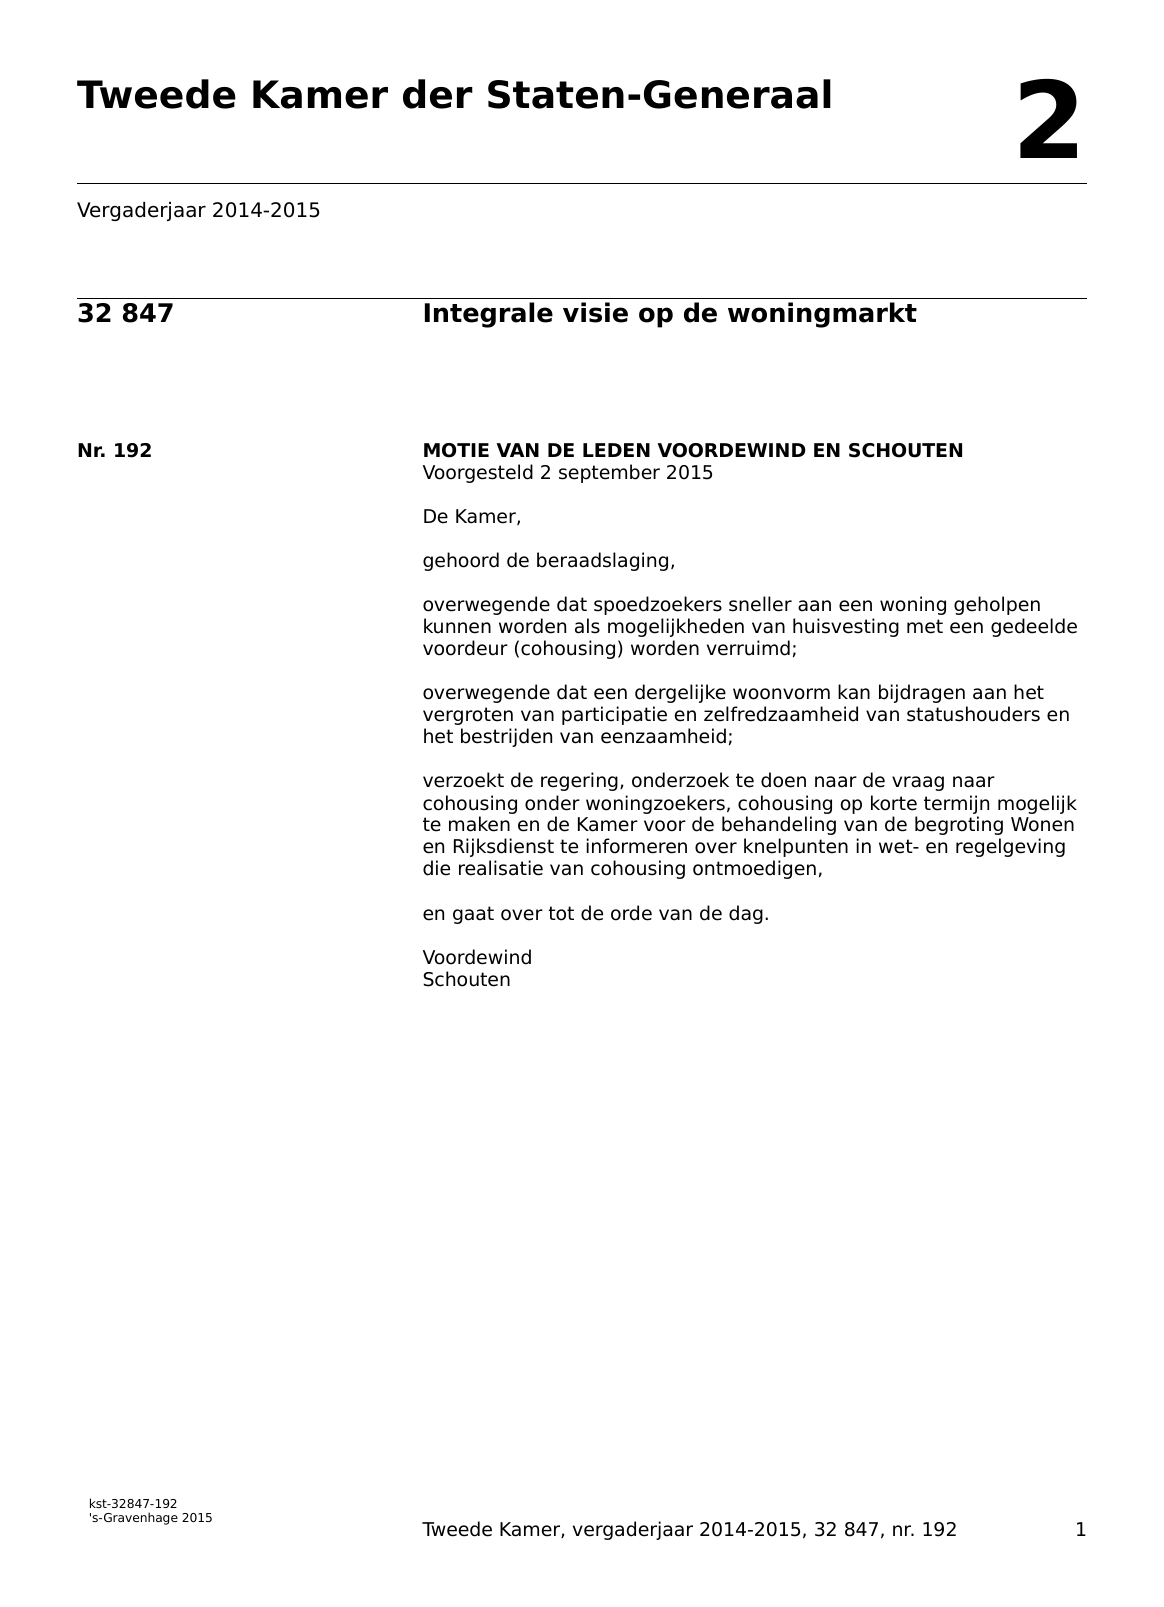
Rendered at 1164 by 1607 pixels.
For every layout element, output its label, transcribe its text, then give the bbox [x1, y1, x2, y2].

text gehoord de beraadslaging, [422, 550, 1087, 572]
text Voordewind [422, 947, 1087, 969]
text en gaat over tot de orde van de dag. [422, 902, 1087, 924]
text verzoekt de regering, onderzoek te doen naar de vraag naar cohousing onder woningzoekers, cohousing op korte termijn mogelijk te maken en de Kamer voor de behandeling van de begroting Wonen en Rijksdienst te informeren over knelpunten in wet- en regelgeving die realisatie van cohousing ontmoedigen, [422, 770, 1087, 880]
text De Kamer, [422, 506, 1087, 528]
table_header Tweede Kamer der Staten-Generaal [77, 59, 886, 183]
text Voorgesteld 2 september 2015 [422, 462, 1087, 484]
subtitle 32 847 Integrale visie op de woningmarkt [77, 299, 1087, 329]
table_cell Vergaderjaar 2014-2015 [77, 184, 1087, 298]
text overwegende dat een dergelijke woonvorm kan bijdragen aan het vergroten van participatie en zelfredzaamheid van statushouders en het bestrijden van eenzaamheid; [422, 682, 1087, 748]
text kst-32847-192 [88, 1497, 323, 1511]
text 's-Gravenhage 2015 [88, 1511, 323, 1525]
table_header 2 [886, 59, 1087, 183]
text overwegende dat spoedzoekers sneller aan een woning geholpen kunnen worden als mogelijkheden van huisvesting met een gedeelde voordeur (cohousing) worden verruimd; [422, 594, 1087, 660]
subtitle Nr. 192 MOTIE VAN DE LEDEN VOORDEWIND EN SCHOUTEN [77, 440, 1087, 462]
text Schouten [422, 969, 1087, 991]
